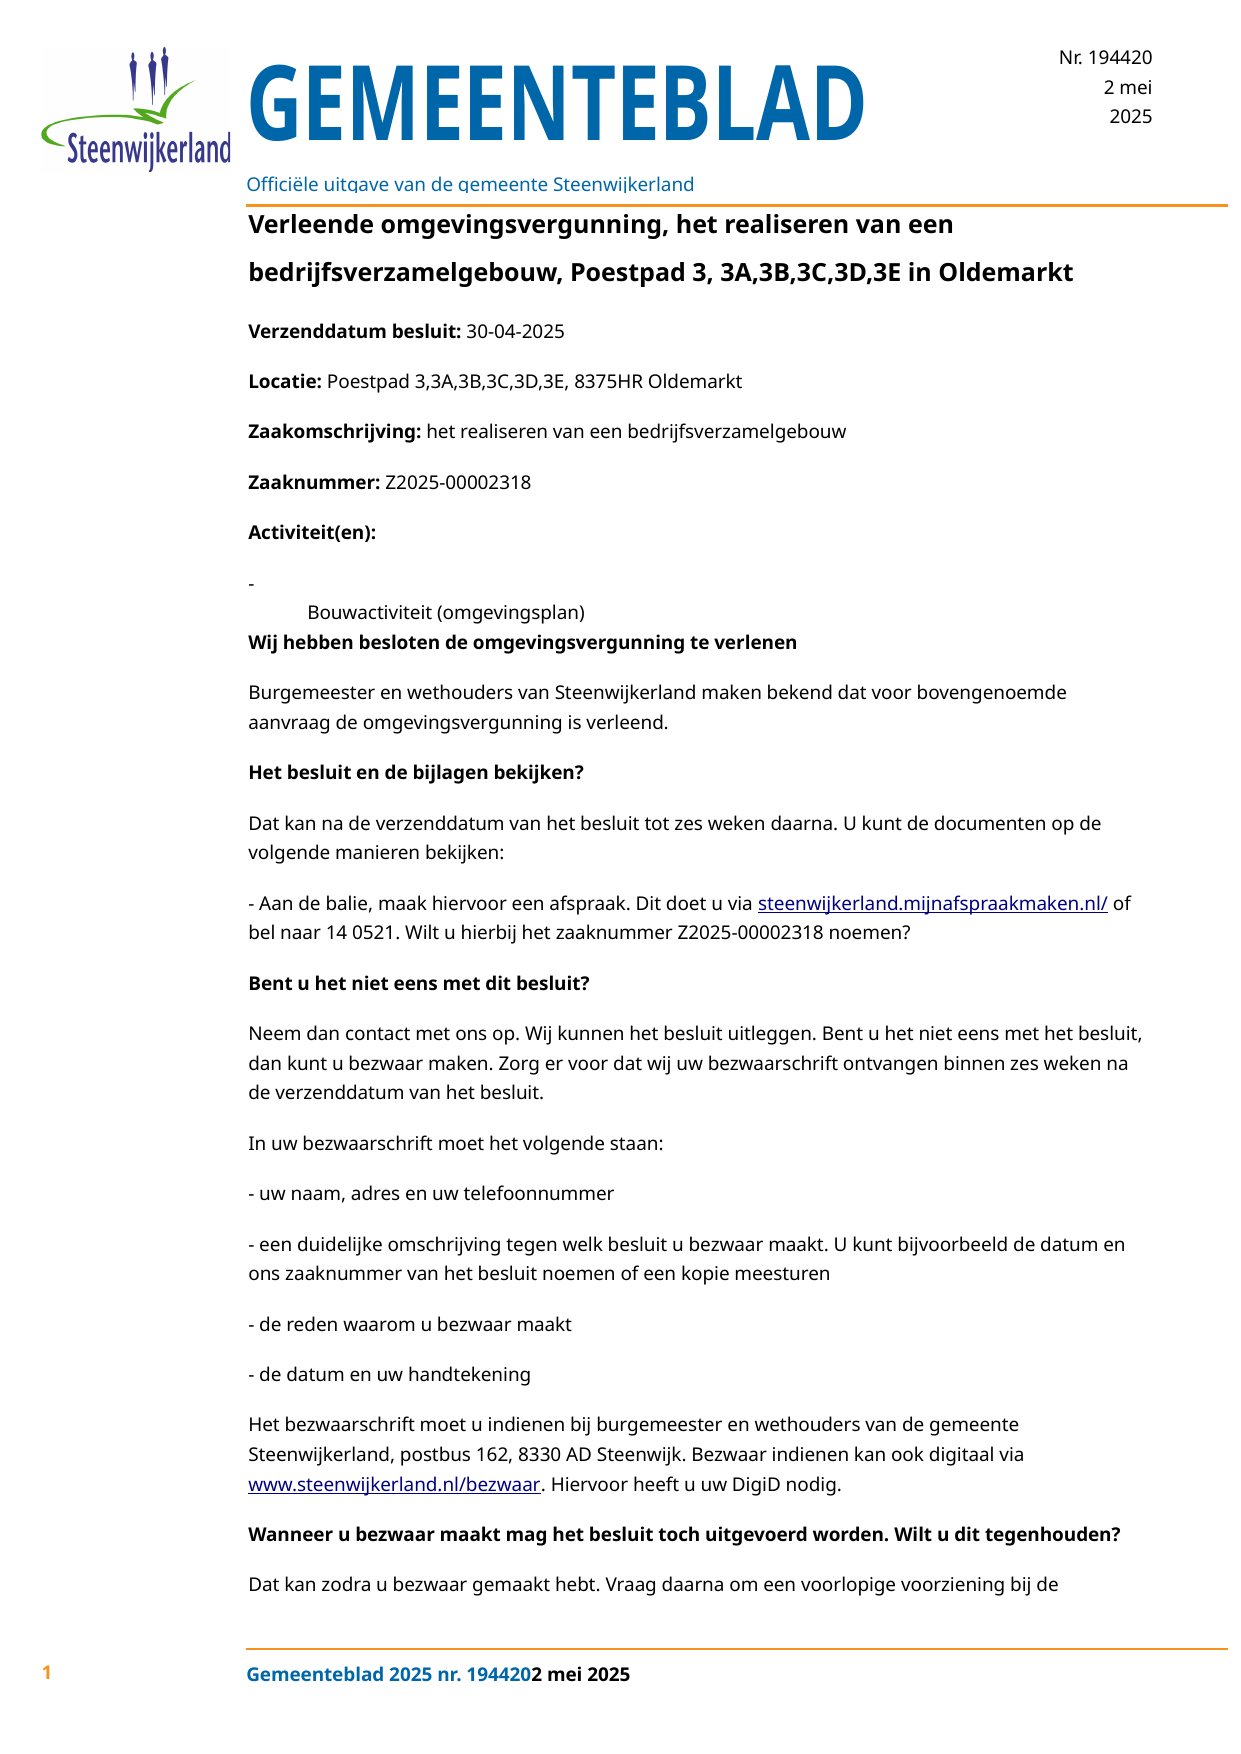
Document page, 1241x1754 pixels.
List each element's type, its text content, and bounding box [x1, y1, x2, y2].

text - Aan de balie, maak hiervoor een afspraak. Dit doet u via steenwijkerland.mijnafspraakmaken.nl/ of bel naar 14 0521. Wilt u hierbij het zaaknummer Z2025-00002318 noemen? [248, 890, 1152, 945]
text Activiteit(en): [248, 519, 1152, 545]
text Zaaknummer: Z2025-00002318 [248, 469, 1152, 495]
text Wij hebben besloten de omgevingsvergunning te verlenen [248, 629, 1152, 655]
text - de datum en uw handtekening [248, 1361, 1152, 1387]
text Zaakomschrijving: het realiseren van een bedrijfsverzamelgebouw [248, 419, 1152, 444]
text Wanneer u bezwaar maakt mag het besluit toch uitgevoerd worden. Wilt u dit tegenhouden? [248, 1521, 1152, 1547]
text - de reden waarom u bezwaar maakt [248, 1311, 1152, 1337]
text - uw naam, adres en uw telefoonnummer [248, 1180, 1152, 1206]
picture [41, 47, 231, 172]
text Het besluit en de bijlagen bekijken? [248, 759, 1152, 785]
text Burgemeester en wethouders van Steenwijkerland maken bekend dat voor bovengenoemde aanvraag de omgevingsvergunning is verleend. [248, 679, 1152, 735]
text Bent u het niet eens met dit besluit? [248, 970, 1152, 996]
text - een duidelijke omschrijving tegen welk besluit u bezwaar maakt. U kunt bijvoorbeeld de datum en ons zaaknummer van het besluit noemen of een kopie meesturen [248, 1231, 1152, 1286]
list Bouwactiviteit (omgevingsplan) [248, 599, 1152, 625]
text In uw bezwaarschrift moet het volgende staan: [248, 1130, 1152, 1156]
text Neem dan contact met ons op. Wij kunnen het besluit uitleggen. Bent u het niet eens met het besluit, dan kunt u bezwaar maken. Zorg er voor dat wij uw bezwaarschrift ontvangen binnen zes weken na de verzenddatum van het besluit. [248, 1020, 1152, 1105]
text Het bezwaarschrift moet u indienen bij burgemeester en wethouders van de gemeente Steenwijkerland, postbus 162, 8330 AD Steenwijk. Bezwaar indienen kan ook digitaal via www.steenwijkerland.nl/bezwaar. Hiervoor heeft u uw DigiD nodig. [248, 1412, 1152, 1497]
text Verzenddatum besluit: 30-04-2025 [248, 318, 1152, 344]
text Verleende omgevingsvergunning, het realiseren van een bedrijfsverzamelgebouw, Poestpad 3, 3A,3B,3C,3D,3E in Oldemarkt [248, 207, 1152, 288]
text Dat kan zodra u bezwaar gemaakt hebt. Vraag daarna om een voorlopige voorziening bij de [248, 1572, 1152, 1597]
text Locatie: Poestpad 3,3A,3B,3C,3D,3E, 8375HR Oldemarkt [248, 368, 1152, 394]
text Dat kan na de verzenddatum van het besluit tot zes weken daarna. U kunt de documenten op de volgende manieren bekijken: [248, 810, 1152, 865]
